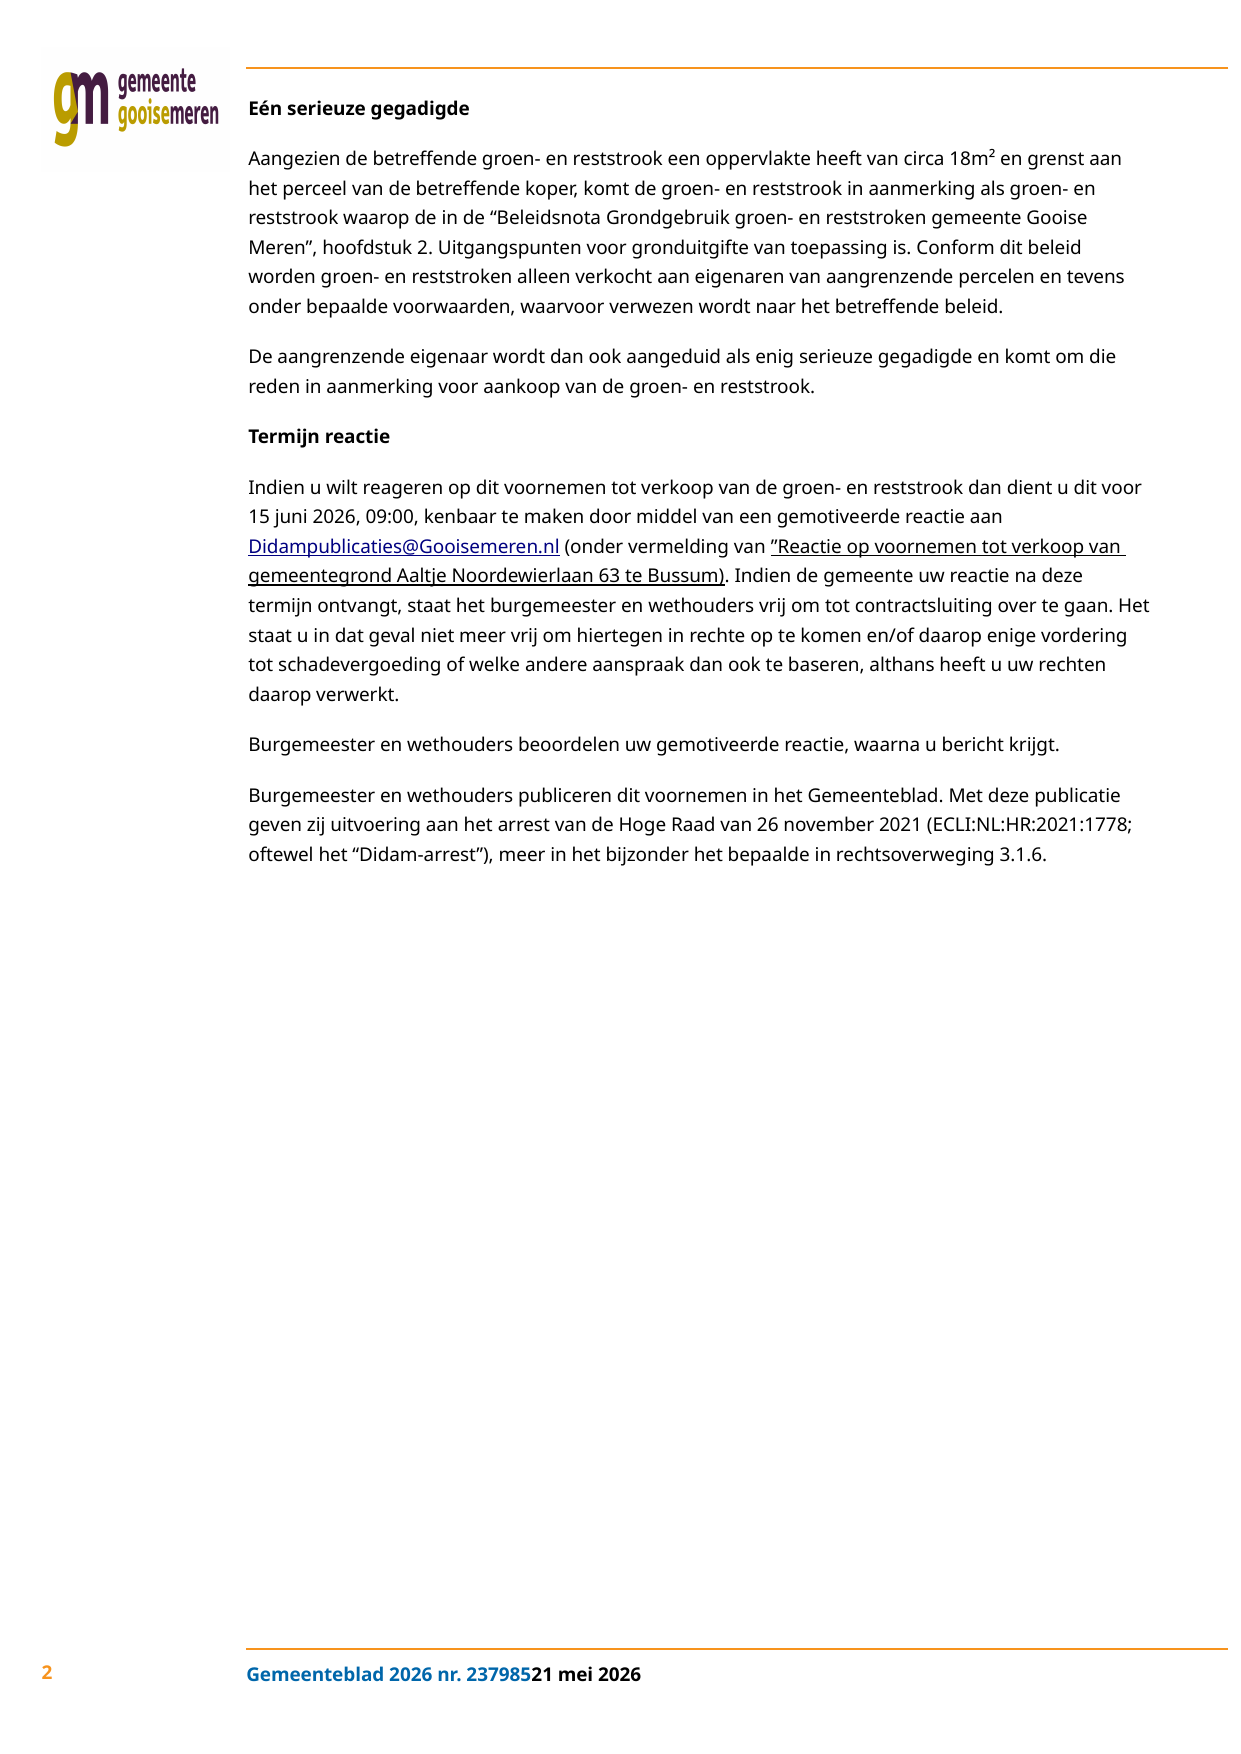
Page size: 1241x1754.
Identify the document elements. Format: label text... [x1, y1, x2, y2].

text Aangezien de betreffende groen- en reststrook een oppervlakte heeft van circa 18m² en grenst aan het perceel van de betreffende koper, komt de groen- en reststrook in aanmerking als groen- en reststrook waarop de in de “Beleidsnota Grondgebruik groen- en reststroken gemeente Gooise Meren”, hoofdstuk 2. Uitgangspunten voor gronduitgifte van toepassing is. Conform dit beleid worden groen- en reststroken alleen verkocht aan eigenaren van aangrenzende percelen en tevens onder bepaalde voorwaarden, waarvoor verwezen wordt naar het betreffende beleid. [248, 145, 1152, 319]
text Indien u wilt reageren op dit voornemen tot verkoop van de groen- en reststrook dan dient u dit voor 15 juni 2026, 09:00, kenbaar te maken door middel van een gemotiveerde reactie aan Didampublicaties@Gooisemeren.nl (onder vermelding van ”Reactie op voornemen tot verkoop van gemeentegrond Aaltje Noordewierlaan 63 te Bussum). Indien de gemeente uw reactie na deze termijn ontvangt, staat het burgemeester en wethouders vrij om tot contractsluiting over te gaan. Het staat u in dat geval niet meer vrij om hiertegen in rechte op te komen en/of daarop enige vordering tot schadevergoeding of welke andere aanspraak dan ook te baseren, althans heeft u uw rechten daarop verwerkt. [248, 474, 1152, 707]
picture [41, 47, 231, 172]
text Burgemeester en wethouders beoordelen uw gemotiveerde reactie, waarna u bericht krijgt. [248, 731, 1152, 757]
text Burgemeester en wethouders publiceren dit voornemen in het Gemeenteblad. Met deze publicatie geven zij uitvoering aan het arrest van de Hoge Raad van 26 november 2021 (ECLI:NL:HR:2021:1778; oftewel het “Didam-arrest”), meer in het bijzonder het bepaalde in rechtsoverweging 3.1.6. [248, 782, 1152, 867]
text Eén serieuze gegadigde [248, 95, 1152, 121]
text Termijn reactie [248, 423, 1152, 449]
text De aangrenzende eigenaar wordt dan ook aangeduid als enig serieuze gegadigde en komt om die reden in aanmerking voor aankoop van de groen- en reststrook. [248, 343, 1152, 399]
